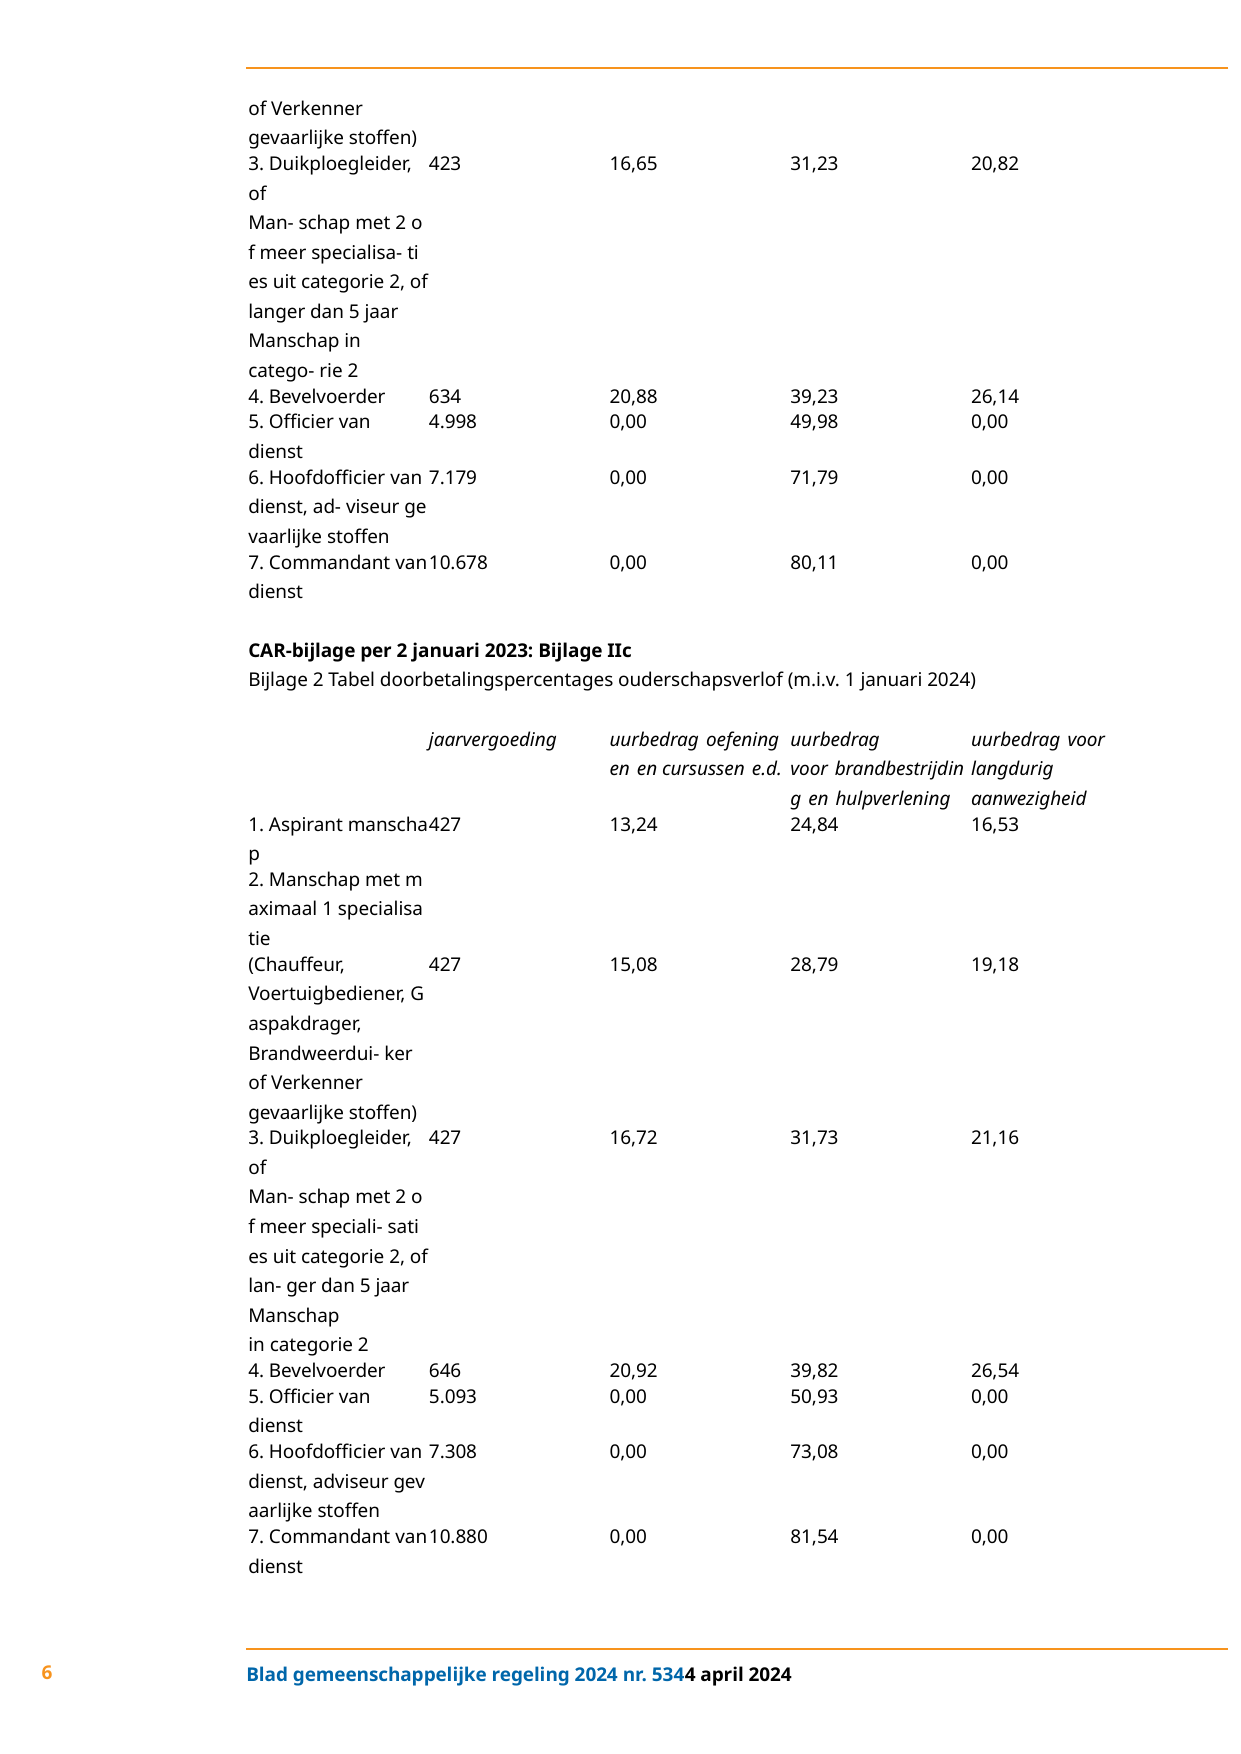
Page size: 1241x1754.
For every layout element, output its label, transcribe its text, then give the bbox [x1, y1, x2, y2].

table_header [248, 726, 429, 811]
table_cell 16,72 [609, 1125, 790, 1357]
table_cell [790, 95, 971, 150]
table_cell 4.998 [429, 409, 609, 464]
table_header uurbedrag oefeningen en cursussen e.d. [609, 726, 790, 811]
table_header uurbedrag voor brandbestrijding en hulpverlening [790, 726, 971, 811]
table_cell 427 [429, 951, 609, 1124]
table_cell 50,93 [790, 1383, 971, 1438]
table_cell 4. Bevelvoerder [248, 383, 429, 409]
table_cell [971, 95, 1152, 150]
table_cell 81,54 [790, 1523, 971, 1579]
table_cell [609, 866, 790, 951]
table_cell 3. Duikploegleider, of Man- schap met 2 of meer speciali- saties uit categorie 2, of lan- ger dan 5 jaar Manschap in categorie 2 [248, 1125, 429, 1357]
table_cell 26,54 [971, 1358, 1152, 1383]
table_cell 20,88 [609, 383, 790, 409]
picture [41, 47, 231, 172]
table_cell 80,11 [790, 549, 971, 604]
table_cell 7.179 [429, 464, 609, 549]
table_cell 0,00 [971, 464, 1152, 549]
table_cell 0,00 [971, 409, 1152, 464]
table_cell 0,00 [971, 1439, 1152, 1523]
table_cell 0,00 [971, 549, 1152, 604]
table_cell 4. Bevelvoerder [248, 1358, 429, 1383]
table_cell 10.880 [429, 1523, 609, 1579]
table_cell 5.093 [429, 1383, 609, 1438]
table_cell 26,14 [971, 383, 1152, 409]
table_cell 7. Commandant van dienst [248, 549, 429, 604]
table_cell 31,73 [790, 1125, 971, 1357]
table_cell 5. Officier van dienst [248, 1383, 429, 1438]
table_cell 28,79 [790, 951, 971, 1124]
table_cell 49,98 [790, 409, 971, 464]
table_cell 24,84 [790, 811, 971, 866]
text CAR-bijlage per 2 januari 2023: Bijlage IIc [248, 637, 1152, 663]
table_cell 0,00 [609, 409, 790, 464]
table_cell 71,79 [790, 464, 971, 549]
table_cell 0,00 [971, 1383, 1152, 1438]
table_cell 0,00 [609, 549, 790, 604]
table_cell [609, 95, 790, 150]
table_cell (Chauffeur, Voertuigbediener, Gaspakdrager, Brandweerdui- ker of Verkenner gevaarlijke stoffen) [248, 951, 429, 1124]
table_header jaarvergoeding [429, 726, 609, 811]
table_cell [429, 866, 609, 951]
table_cell 6. Hoofdofficier van dienst, adviseur gevaarlijke stoffen [248, 1439, 429, 1523]
table_cell 20,92 [609, 1358, 790, 1383]
table_cell 73,08 [790, 1439, 971, 1523]
table_cell 7. Commandant van dienst [248, 1523, 429, 1579]
table_cell 427 [429, 1125, 609, 1357]
table_cell 0,00 [971, 1523, 1152, 1579]
table_header uurbedrag voor langdurig aanwezigheid [971, 726, 1152, 811]
table_cell 0,00 [609, 1523, 790, 1579]
table_cell 20,82 [971, 150, 1152, 383]
table_cell 5. Officier van dienst [248, 409, 429, 464]
table_cell 2. Manschap met maximaal 1 specialisatie [248, 866, 429, 951]
table_cell 427 [429, 811, 609, 866]
table_cell 16,65 [609, 150, 790, 383]
table_cell 10.678 [429, 549, 609, 604]
table_cell 13,24 [609, 811, 790, 866]
table_cell 19,18 [971, 951, 1152, 1124]
table_cell 6. Hoofdofficier van dienst, ad- viseur gevaarlijke stoffen [248, 464, 429, 549]
table_cell 21,16 [971, 1125, 1152, 1357]
table_cell 15,08 [609, 951, 790, 1124]
table_cell 3. Duikploegleider, of Man- schap met 2 of meer specialisa- ties uit categorie 2, of langer dan 5 jaar Manschap in catego- rie 2 [248, 150, 429, 383]
table_cell 634 [429, 383, 609, 409]
table_cell 7.308 [429, 1439, 609, 1523]
table_cell 646 [429, 1358, 609, 1383]
table_cell 0,00 [609, 1439, 790, 1523]
text Bijlage 2 Tabel doorbetalingspercentages ouderschapsverlof (m.i.v. 1 januari 2024) [248, 667, 1152, 692]
table_cell [429, 95, 609, 150]
table_cell 16,53 [971, 811, 1152, 866]
table_cell 31,23 [790, 150, 971, 383]
table_cell 0,00 [609, 464, 790, 549]
table_cell 39,23 [790, 383, 971, 409]
table_cell 1. Aspirant manschap [248, 811, 429, 866]
table_cell [790, 866, 971, 951]
table_cell 0,00 [609, 1383, 790, 1438]
table_cell 39,82 [790, 1358, 971, 1383]
table_cell 423 [429, 150, 609, 383]
table_cell of Verkenner gevaarlijke stoffen) [248, 95, 429, 150]
table_cell [971, 866, 1152, 951]
